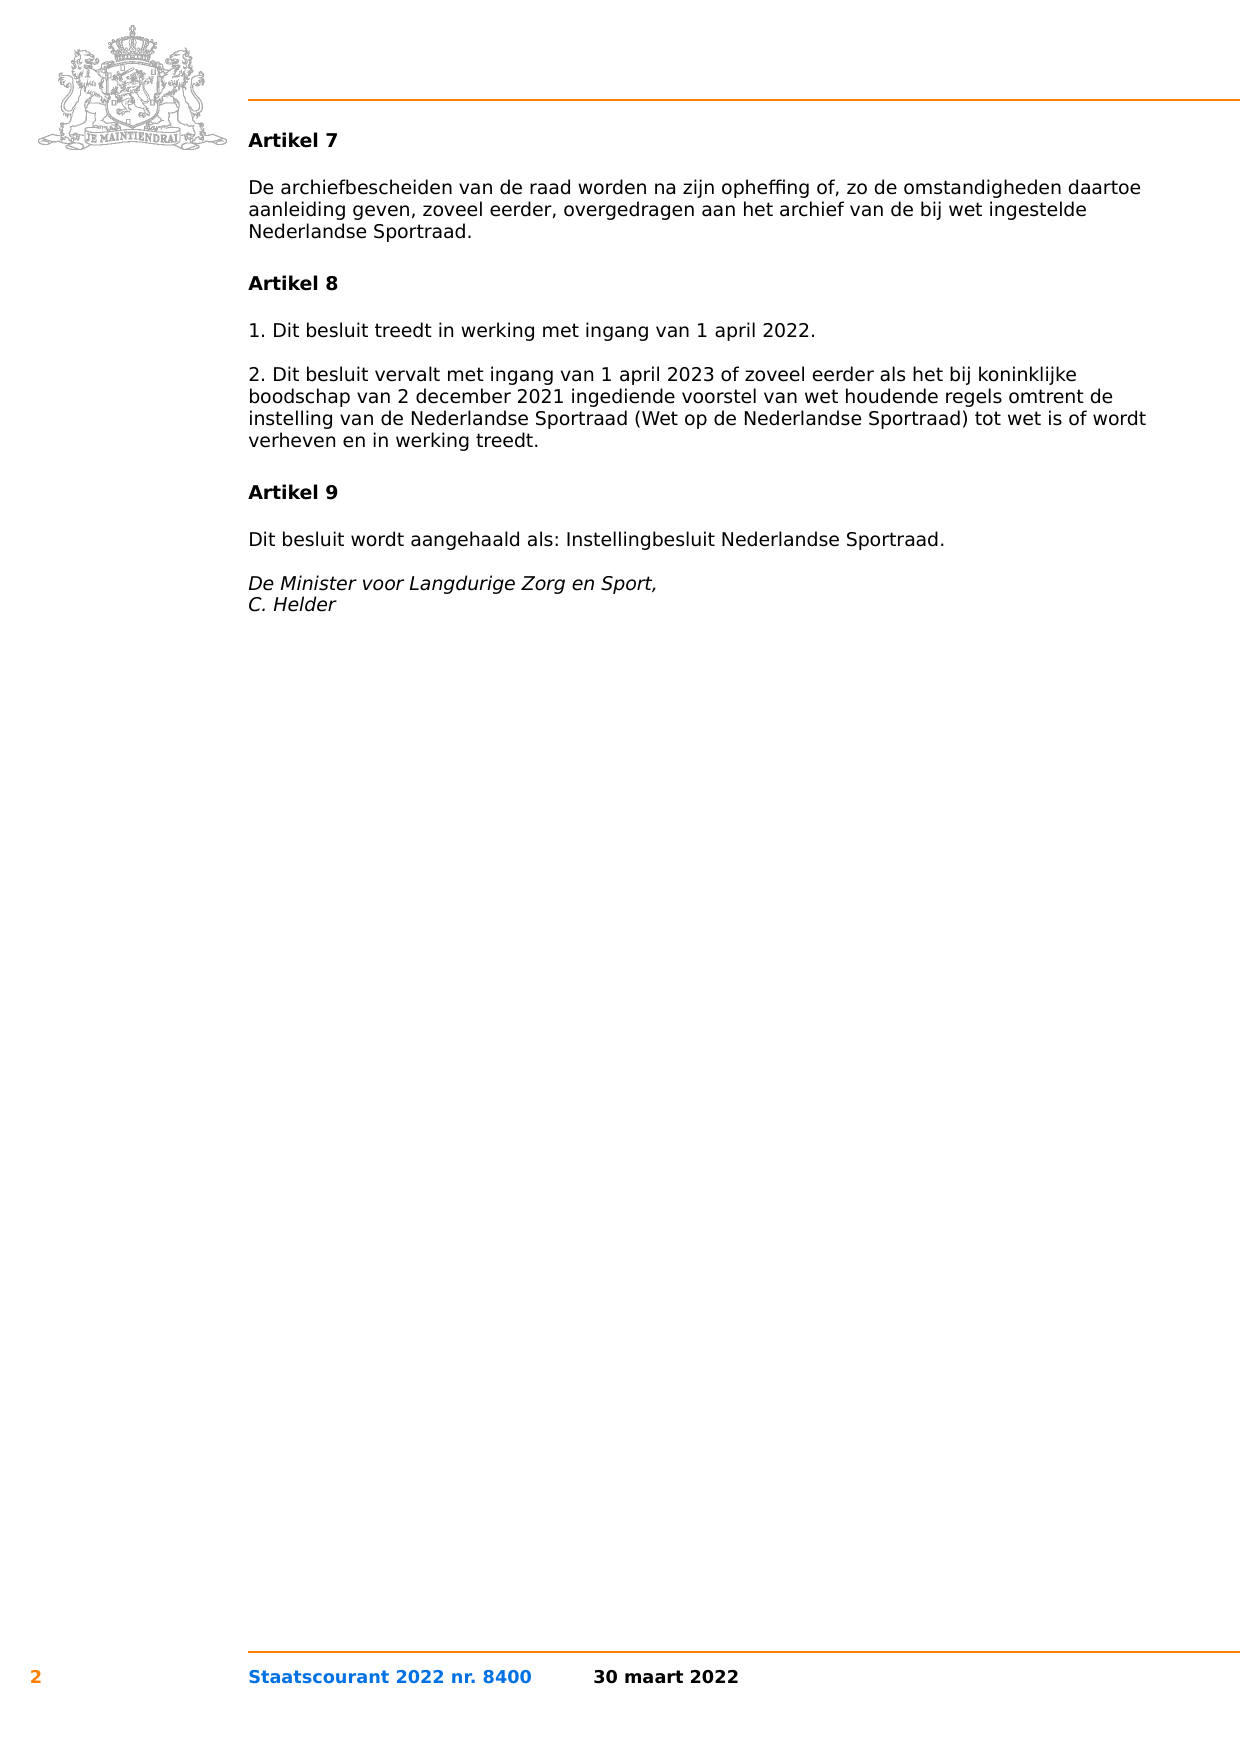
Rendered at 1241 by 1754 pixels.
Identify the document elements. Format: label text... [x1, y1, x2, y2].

subtitle Artikel 7 [248, 130, 1163, 152]
picture [38, 25, 227, 150]
text 1. Dit besluit treedt in werking met ingang van 1 april 2022. [248, 320, 1163, 342]
subtitle Artikel 9 [248, 482, 1163, 503]
text De Minister voor Langdurige Zorg en Sport, C. Helder [248, 572, 1163, 616]
text 2. Dit besluit vervalt met ingang van 1 april 2023 of zoveel eerder als het bij koninklijke boodschap van 2 december 2021 ingediende voorstel van wet houdende regels omtrent de instelling van de Nederlandse Sportraad (Wet op de Nederlandse Sportraad) tot wet is of wordt verheven en in werking treedt. [248, 364, 1163, 452]
text Dit besluit wordt aangehaald als: Instellingbesluit Nederlandse Sportraad. [248, 528, 1163, 551]
text De archiefbescheiden van de raad worden na zijn opheffing of, zo de omstandigheden daartoe aanleiding geven, zoveel eerder, overgedragen aan het archief van de bij wet ingestelde Nederlandse Sportraad. [248, 177, 1163, 243]
subtitle Artikel 8 [248, 273, 1163, 295]
